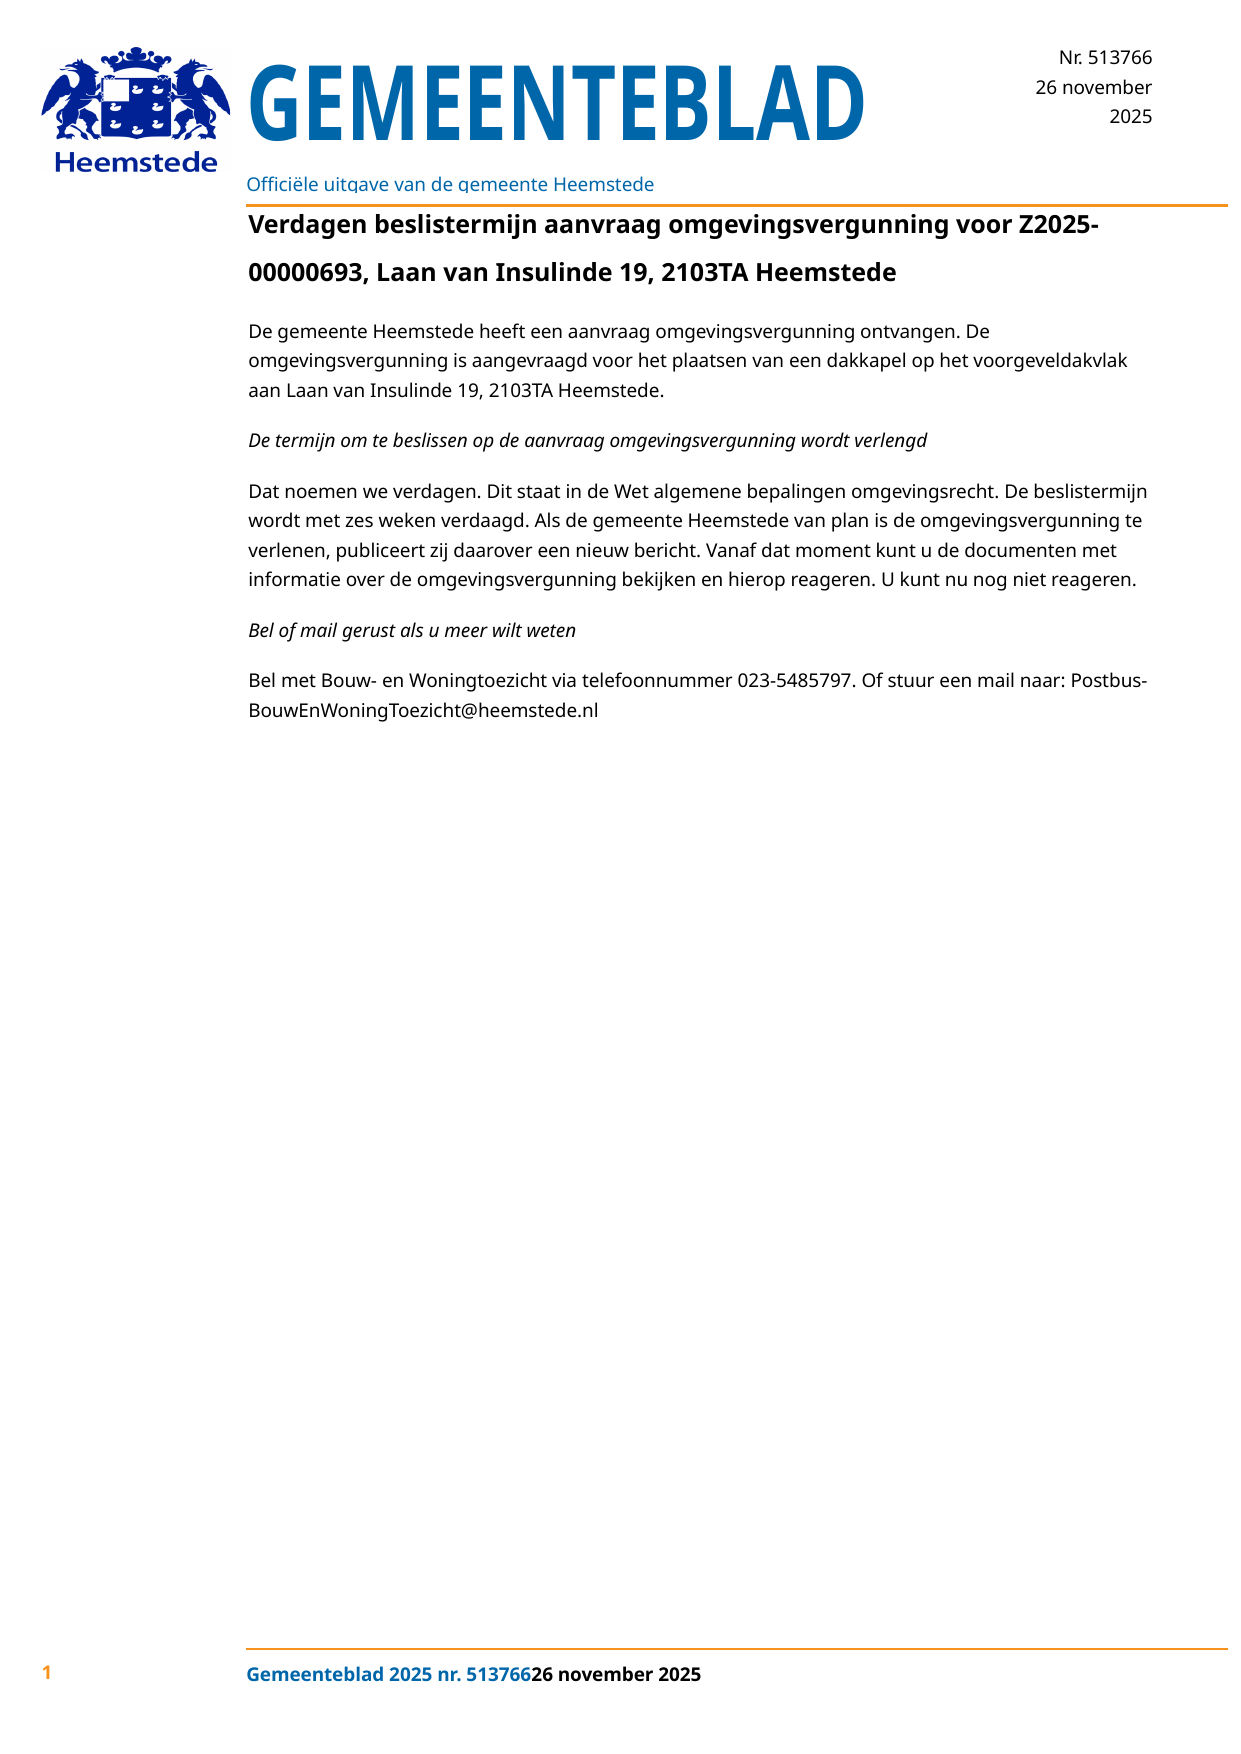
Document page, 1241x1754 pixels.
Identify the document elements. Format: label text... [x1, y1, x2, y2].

text Dat noemen we verdagen. Dit staat in de Wet algemene bepalingen omgevingsrecht. De beslistermijn wordt met zes weken verdaagd. Als de gemeente Heemstede van plan is de omgevingsvergunning te verlenen, publiceert zij daarover een nieuw bericht. Vanaf dat moment kunt u de documenten met informatie over de omgevingsvergunning bekijken en hierop reageren. U kunt nu nog niet reageren. [248, 478, 1152, 592]
picture [41, 47, 231, 172]
text Bel met Bouw- en Woningtoezicht via telefoonnummer 023-5485797. Of stuur een mail naar: Postbus-BouwEnWoningToezicht@heemstede.nl [248, 667, 1152, 723]
text Bel of mail gerust als u meer wilt weten [248, 617, 1152, 643]
text De termijn om te beslissen op de aanvraag omgevingsvergunning wordt verlengd [248, 427, 1152, 453]
text Verdagen beslistermijn aanvraag omgevingsvergunning voor Z2025-00000693, Laan van Insulinde 19, 2103TA Heemstede [248, 207, 1152, 288]
text De gemeente Heemstede heeft een aanvraag omgevingsvergunning ontvangen. De omgevingsvergunning is aangevraagd voor het plaatsen van een dakkapel op het voorgeveldakvlak aan Laan van Insulinde 19, 2103TA Heemstede. [248, 318, 1152, 403]
